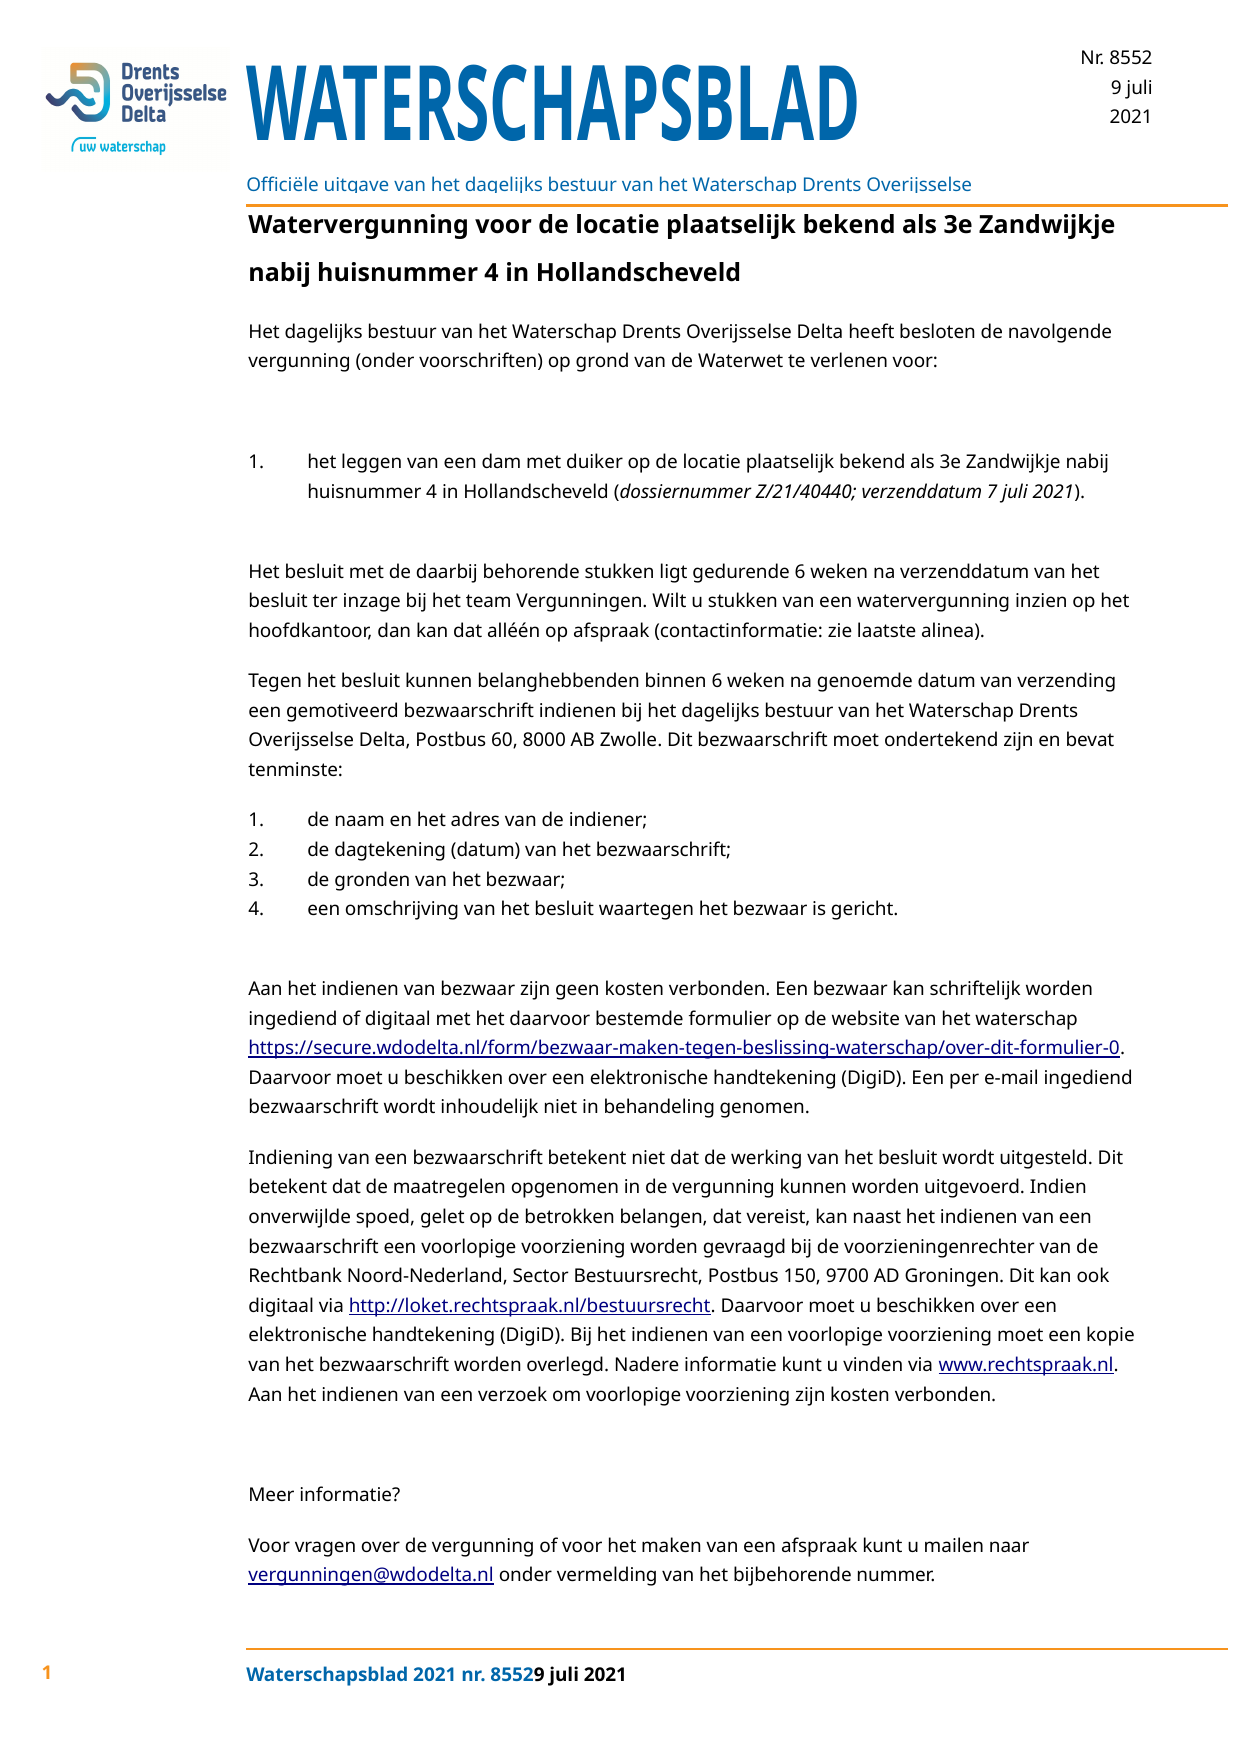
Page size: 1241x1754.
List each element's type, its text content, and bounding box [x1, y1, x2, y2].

text Het besluit met de daarbij behorende stukken ligt gedurende 6 weken na verzenddatum van het besluit ter inzage bij het team Vergunningen. Wilt u stukken van een watervergunning inzien op het hoofdkantoor, dan kan dat alléén op afspraak (contactinformatie: zie laatste alinea). [248, 558, 1152, 643]
list een omschrijving van het besluit waartegen het bezwaar is gericht. [248, 895, 1152, 921]
list het leggen van een dam met duiker op de locatie plaatselijk bekend als 3e Zandwijkje nabij huisnummer 4 in Hollandscheveld (dossiernummer Z/21/40440; verzenddatum 7 juli 2021). [248, 448, 1152, 504]
text Indiening van een bezwaarschrift betekent niet dat de werking van het besluit wordt uitgesteld. Dit betekent dat de maatregelen opgenomen in de vergunning kunnen worden uitgevoerd. Indien onverwijlde spoed, gelet op de betrokken belangen, dat vereist, kan naast het indienen van een bezwaarschrift een voorlopige voorziening worden gevraagd bij de voorzieningenrechter van de Rechtbank Noord-Nederland, Sector Bestuursrecht, Postbus 150, 9700 AD Groningen. Dit kan ook digitaal via http://loket.rechtspraak.nl/bestuursrecht. Daarvoor moet u beschikken over een elektronische handtekening (DigiD). Bij het indienen van een voorlopige voorziening moet een kopie van het bezwaarschrift worden overlegd. Nadere informatie kunt u vinden via www.rechtspraak.nl. Aan het indienen van een verzoek om voorlopige voorziening zijn kosten verbonden. [248, 1144, 1152, 1407]
text Tegen het besluit kunnen belanghebbenden binnen 6 weken na genoemde datum van verzending een gemotiveerd bezwaarschrift indienen bij het dagelijks bestuur van het Waterschap Drents Overijsselse Delta, Postbus 60, 8000 AB Zwolle. Dit bezwaarschrift moet ondertekend zijn en bevat tenminste: [248, 667, 1152, 782]
text Aan het indienen van bezwaar zijn geen kosten verbonden. Een bezwaar kan schriftelijk worden ingediend of digitaal met het daarvoor bestemde formulier op de website van het waterschap https://secure.wdodelta.nl/form/bezwaar-maken-tegen-beslissing-waterschap/over-dit-formulier-0. Daarvoor moet u beschikken over een elektronische handtekening (DigiD). Een per e-mail ingediend bezwaarschrift wordt inhoudelijk niet in behandeling genomen. [248, 975, 1152, 1119]
text Watervergunning voor de locatie plaatselijk bekend als 3e Zandwijkje nabij huisnummer 4 in Hollandscheveld [248, 207, 1152, 288]
text Voor vragen over de vergunning of voor het maken van een afspraak kunt u mailen naar vergunningen@wdodelta.nl onder vermelding van het bijbehorende nummer. [248, 1532, 1152, 1587]
list de dagtekening (datum) van het bezwaarschrift; [248, 836, 1152, 862]
text Meer informatie? [248, 1482, 1152, 1507]
list de gronden van het bezwaar; [248, 866, 1152, 892]
list de naam en het adres van de indiener; [248, 807, 1152, 832]
text Het dagelijks bestuur van het Waterschap Drents Overijsselse Delta heeft besloten de navolgende vergunning (onder voorschriften) op grond van de Waterwet te verlenen voor: [248, 318, 1152, 373]
picture [41, 47, 231, 172]
